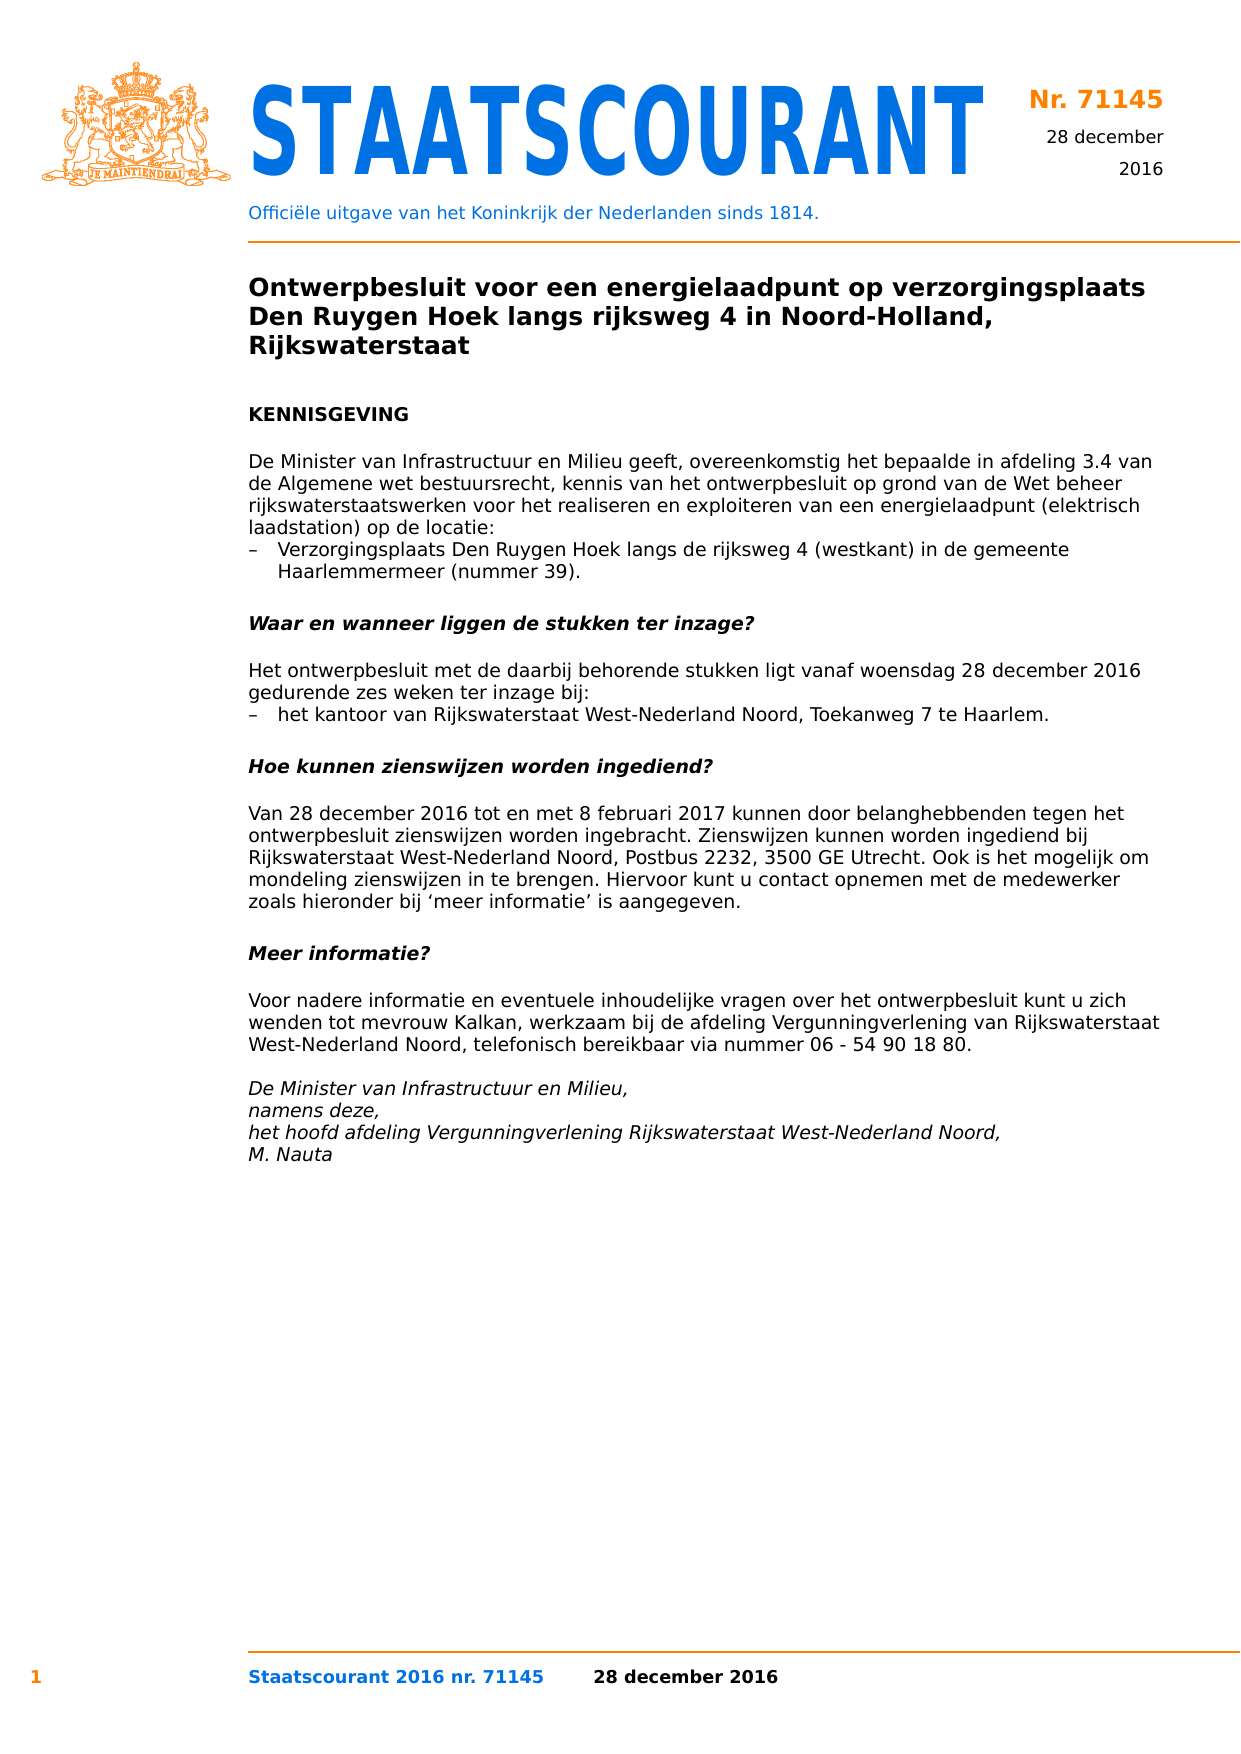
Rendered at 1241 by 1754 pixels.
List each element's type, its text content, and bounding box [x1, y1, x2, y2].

table_header Nr. 71145 [998, 62, 1240, 121]
subtitle Ontwerpbesluit voor een energielaadpunt op verzorgingsplaats Den Ruygen Hoek langs rijksweg 4 in Noord-Holland, Rijkswaterstaat [248, 273, 1163, 361]
subtitle KENNISGEVING [248, 404, 1163, 426]
text De Minister van Infrastructuur en Milieu geeft, overeenkomstig het bepaalde in afdeling 3.4 van de Algemene wet bestuursrecht, kennis van het ontwerpbesluit op grond van de Wet beheer rijkswaterstaatswerken voor het realiseren en exploiteren van een energielaadpunt (elektrisch laadstation) op de locatie: [248, 451, 1163, 539]
table_cell 28 december [998, 121, 1240, 153]
picture [41, 62, 231, 186]
table_cell Officiële uitgave van het Koninkrijk der Nederlanden sinds 1814. [248, 203, 1240, 241]
table_cell 2016 [998, 153, 1240, 203]
text De Minister van Infrastructuur en Milieu, namens deze, het hoofd afdeling Vergunningverlening Rijkswaterstaat West-Nederland Noord, M. Nauta [248, 1078, 1163, 1166]
table_header STAATSCOURANT [248, 62, 998, 203]
text – het kantoor van Rijkswaterstaat West-Nederland Noord, Toekanweg 7 te Haarlem. [248, 704, 1163, 726]
text Het ontwerpbesluit met de daarbij behorende stukken ligt vanaf woensdag 28 december 2016 gedurende zes weken ter inzage bij: [248, 660, 1163, 704]
subtitle Meer informatie? [248, 943, 1163, 965]
text – Verzorgingsplaats Den Ruygen Hoek langs de rijksweg 4 (westkant) in de gemeente Haarlemmermeer (nummer 39). [248, 539, 1163, 583]
text Voor nadere informatie en eventuele inhoudelijke vragen over het ontwerpbesluit kunt u zich wenden tot mevrouw Kalkan, werkzaam bij de afdeling Vergunningverlening van Rijkswaterstaat West-Nederland Noord, telefonisch bereikbaar via nummer 06 - 54 90 18 80. [248, 990, 1163, 1056]
table_header [25, 62, 248, 241]
subtitle Hoe kunnen zienswijzen worden ingediend? [248, 756, 1163, 778]
text Van 28 december 2016 tot en met 8 februari 2017 kunnen door belanghebbenden tegen het ontwerpbesluit zienswijzen worden ingebracht. Zienswijzen kunnen worden ingediend bij Rijkswaterstaat West-Nederland Noord, Postbus 2232, 3500 GE Utrecht. Ook is het mogelijk om mondeling zienswijzen in te brengen. Hiervoor kunt u contact opnemen met de medewerker zoals hieronder bij ‘meer informatie’ is aangegeven. [248, 803, 1163, 913]
subtitle Waar en wanneer liggen de stukken ter inzage? [248, 613, 1163, 635]
